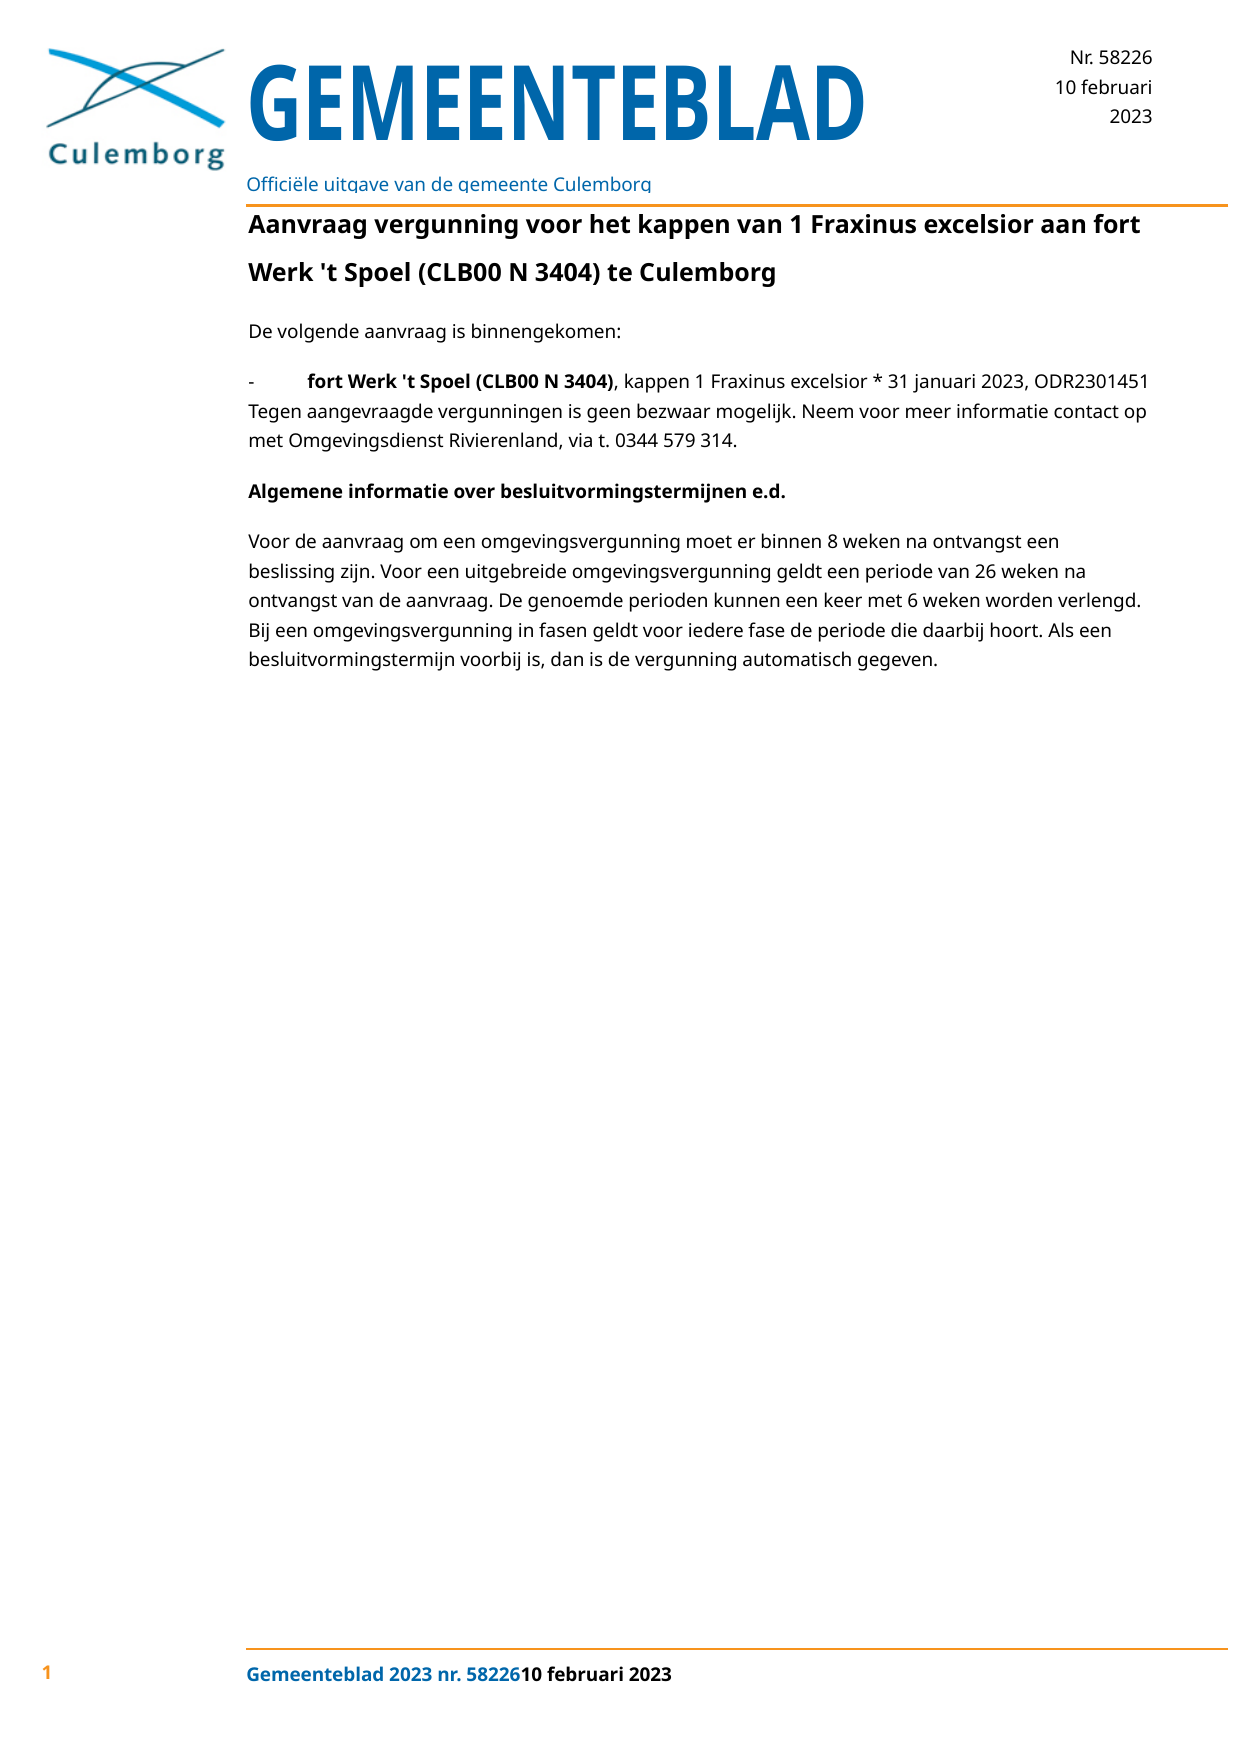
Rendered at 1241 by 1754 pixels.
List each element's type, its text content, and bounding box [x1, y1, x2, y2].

list fort Werk 't Spoel (CLB00 N 3404), kappen 1 Fraxinus excelsior * 31 januari 2023, ODR2301451 [248, 368, 1152, 394]
text De volgende aanvraag is binnengekomen: [248, 318, 1152, 344]
text Voor de aanvraag om een omgevingsvergunning moet er binnen 8 weken na ontvangst een beslissing zijn. Voor een uitgebreide omgevingsvergunning geldt een periode van 26 weken na ontvangst van de aanvraag. De genoemde perioden kunnen een keer met 6 weken worden verlengd. Bij een omgevingsvergunning in fasen geldt voor iedere fase de periode die daarbij hoort. Als een besluitvormingstermijn voorbij is, dan is de vergunning automatisch gegeven. [248, 528, 1152, 672]
text Aanvraag vergunning voor het kappen van 1 Fraxinus excelsior aan fort Werk 't Spoel (CLB00 N 3404) te Culemborg [248, 207, 1152, 288]
text Algemene informatie over besluitvormingstermijnen e.d. [248, 478, 1152, 504]
text Tegen aangevraagde vergunningen is geen bezwaar mogelijk. Neem voor meer informatie contact op met Omgevingsdienst Rivierenland, via t. 0344 579 314. [248, 398, 1152, 453]
picture [41, 47, 231, 172]
